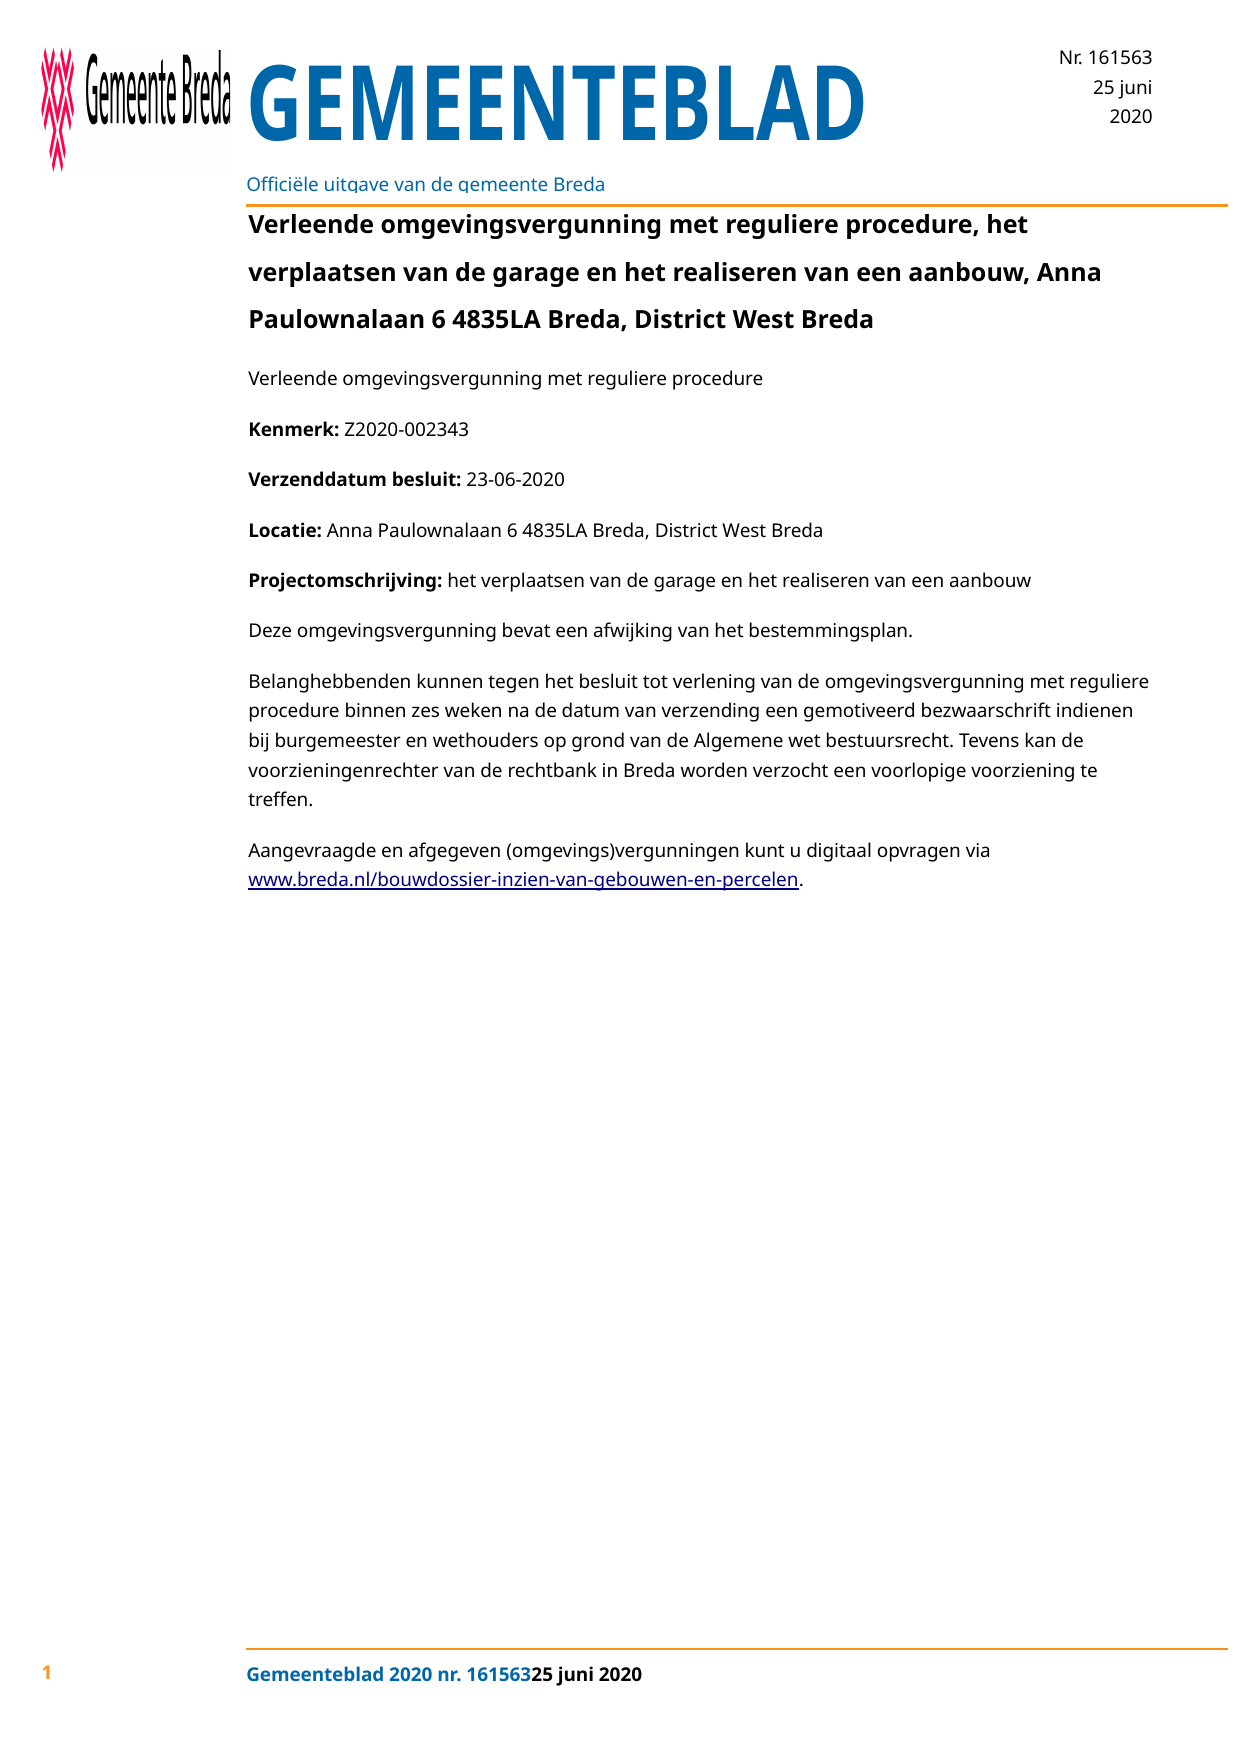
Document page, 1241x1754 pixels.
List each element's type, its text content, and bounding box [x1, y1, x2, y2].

text Deze omgevingsvergunning bevat een afwijking van het bestemmingsplan. [248, 618, 1152, 643]
text Verleende omgevingsvergunning met reguliere procedure, het verplaatsen van de garage en het realiseren van een aanbouw, Anna Paulownalaan 6 4835LA Breda, District West Breda [248, 207, 1152, 336]
text Verleende omgevingsvergunning met reguliere procedure [248, 366, 1152, 391]
text Belanghebbenden kunnen tegen het besluit tot verlening van de omgevingsvergunning met reguliere procedure binnen zes weken na de datum van verzending een gemotiveerd bezwaarschrift indienen bij burgemeester en wethouders op grond van de Algemene wet bestuursrecht. Tevens kan de voorzieningenrechter van de rechtbank in Breda worden verzocht een voorlopige voorziening te treffen. [248, 668, 1152, 812]
text Kenmerk: Z2020-002343 [248, 416, 1152, 442]
text Locatie: Anna Paulownalaan 6 4835LA Breda, District West Breda [248, 517, 1152, 542]
text Aangevraagde en afgegeven (omgevings)vergunningen kunt u digitaal opvragen via www.breda.nl/bouwdossier-inzien-van-gebouwen-en-percelen. [248, 837, 1152, 892]
text Projectomschrijving: het verplaatsen van de garage en het realiseren van een aanbouw [248, 567, 1152, 593]
text Verzenddatum besluit: 23-06-2020 [248, 466, 1152, 492]
picture [41, 47, 231, 172]
